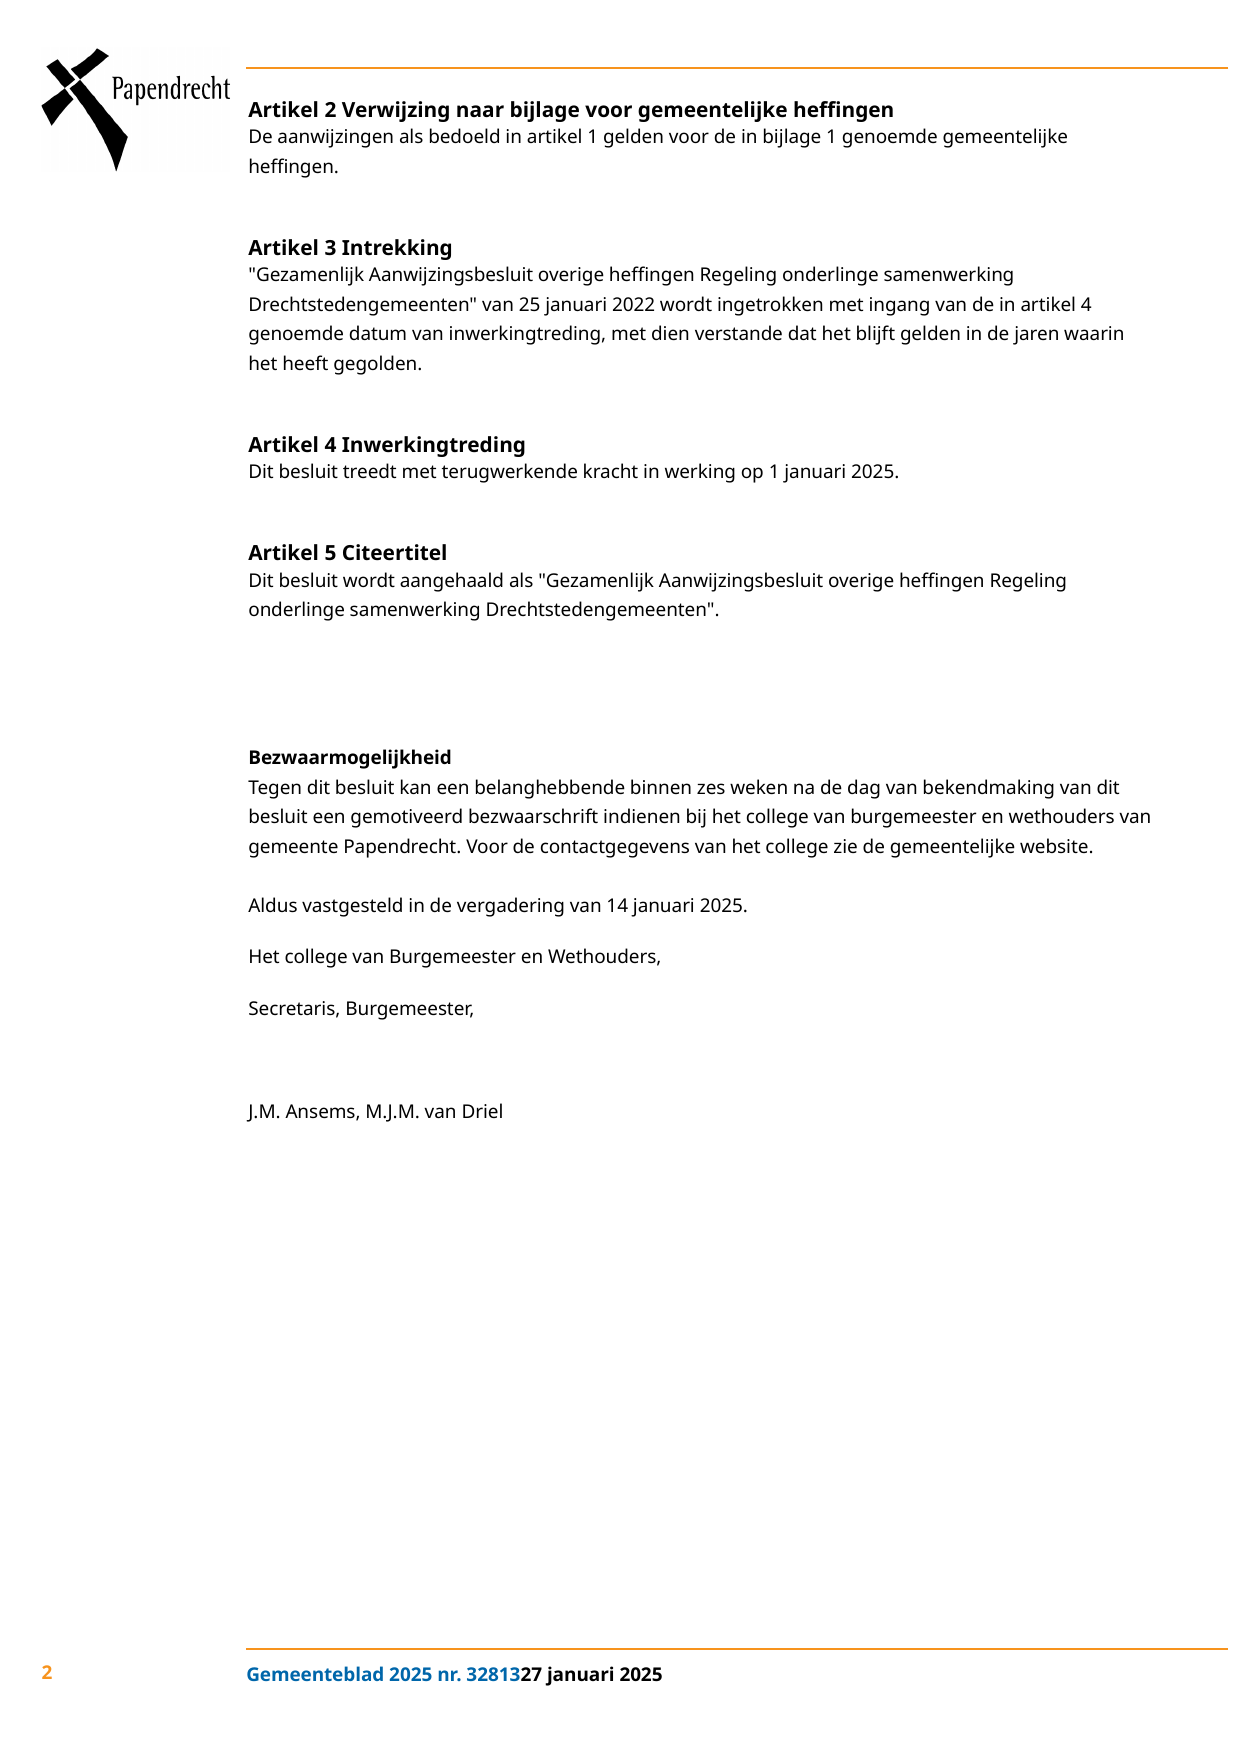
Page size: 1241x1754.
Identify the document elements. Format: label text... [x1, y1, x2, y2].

picture [41, 47, 231, 172]
text Artikel 4 Inwerkingtreding [248, 430, 1152, 458]
text Artikel 3 Intrekking [248, 233, 1152, 261]
text Artikel 5 Citeertitel [248, 538, 1152, 567]
text Aldus vastgesteld in de vergadering van 14 januari 2025. [248, 892, 1152, 918]
text De aanwijzingen als bedoeld in artikel 1 gelden voor de in bijlage 1 genoemde gemeentelijke heffingen. [248, 123, 1152, 178]
text Artikel 2 Verwijzing naar bijlage voor gemeentelijke heffingen [248, 95, 1152, 123]
text Het college van Burgemeester en Wethouders, [248, 944, 1152, 969]
text J.M. Ansems, M.J.M. van Driel [248, 1098, 1152, 1124]
text Secretaris, Burgemeester, [248, 995, 1152, 1021]
text Bezwaarmogelijkheid [248, 744, 1152, 770]
text "Gezamenlijk Aanwijzingsbesluit overige heffingen Regeling onderlinge samenwerking Drechtstedengemeenten" van 25 januari 2022 wordt ingetrokken met ingang van de in artikel 4 genoemde datum van inwerkingtreding, met dien verstande dat het blijft gelden in de jaren waarin het heeft gegolden. [248, 261, 1152, 376]
text Dit besluit treedt met terugwerkende kracht in werking op 1 januari 2025. [248, 458, 1152, 484]
text Dit besluit wordt aangehaald als "Gezamenlijk Aanwijzingsbesluit overige heffingen Regeling onderlinge samenwerking Drechtstedengemeenten". [248, 567, 1152, 622]
text Tegen dit besluit kan een belanghebbende binnen zes weken na de dag van bekendmaking van dit besluit een gemotiveerd bezwaarschrift indienen bij het college van burgemeester en wethouders van gemeente Papendrecht. Voor de contactgegevens van het college zie de gemeentelijke website. [248, 774, 1152, 859]
